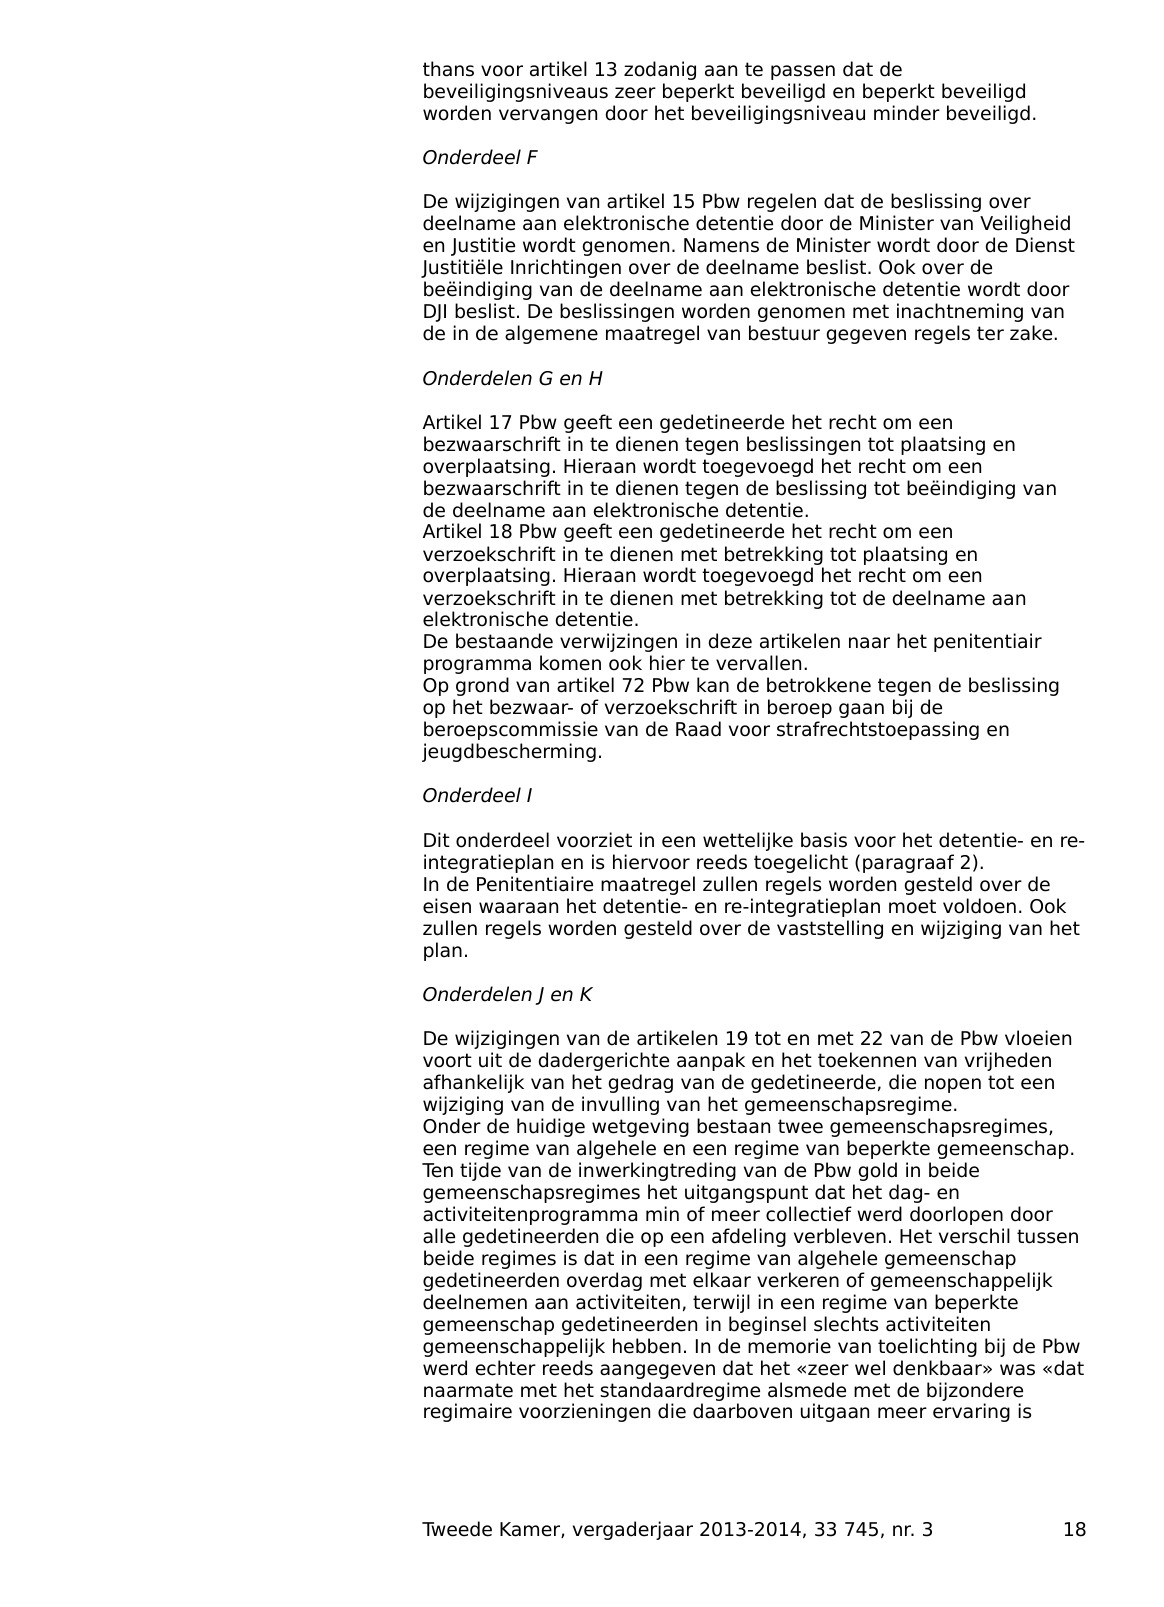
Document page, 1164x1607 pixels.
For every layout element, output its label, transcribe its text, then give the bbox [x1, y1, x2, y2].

text Dit onderdeel voorziet in een wettelijke basis voor het detentie- en re-integratieplan en is hiervoor reeds toegelicht (paragraaf 2). [422, 829, 1087, 873]
text In de Penitentiaire maatregel zullen regels worden gesteld over de eisen waaraan het detentie- en re-integratieplan moet voldoen. Ook zullen regels worden gesteld over de vaststelling en wijziging van het plan. [422, 873, 1087, 961]
subtitle Onderdeel I [422, 785, 1087, 807]
text Onder de huidige wetgeving bestaan twee gemeenschapsregimes, een regime van algehele en een regime van beperkte gemeenschap. Ten tijde van de inwerkingtreding van de Pbw gold in beide gemeenschapsregimes het uitgangspunt dat het dag- en activiteitenprogramma min of meer collectief werd doorlopen door alle gedetineerden die op een afdeling verbleven. Het verschil tussen beide regimes is dat in een regime van algehele gemeenschap gedetineerden overdag met elkaar verkeren of gemeenschappelijk deelnemen aan activiteiten, terwijl in een regime van beperkte gemeenschap gedetineerden in beginsel slechts activiteiten gemeenschappelijk hebben. In de memorie van toelichting bij de Pbw werd echter reeds aangegeven dat het «zeer wel denkbaar» was «dat naarmate met het standaardregime alsmede met de bijzondere regimaire voorzieningen die daarboven uitgaan meer ervaring is [422, 1116, 1087, 1423]
text De wijzigingen van de artikelen 19 tot en met 22 van de Pbw vloeien voort uit de dadergerichte aanpak en het toekennen van vrijheden afhankelijk van het gedrag van de gedetineerde, die nopen tot een wijziging van de invulling van het gemeenschapsregime. [422, 1028, 1087, 1116]
text Op grond van artikel 72 Pbw kan de betrokkene tegen de beslissing op het bezwaar- of verzoekschrift in beroep gaan bij de beroepscommissie van de Raad voor strafrechtstoepassing en jeugdbescherming. [422, 675, 1087, 763]
text De wijzigingen van artikel 15 Pbw regelen dat de beslissing over deelname aan elektronische detentie door de Minister van Veiligheid en Justitie wordt genomen. Namens de Minister wordt door de Dienst Justitiële Inrichtingen over de deelname beslist. Ook over de beëindiging van de deelname aan elektronische detentie wordt door DJI beslist. De beslissingen worden genomen met inachtneming van de in de algemene maatregel van bestuur gegeven regels ter zake. [422, 191, 1087, 345]
subtitle Onderdelen G en H [422, 367, 1087, 389]
text Artikel 17 Pbw geeft een gedetineerde het recht om een bezwaarschrift in te dienen tegen beslissingen tot plaatsing en overplaatsing. Hieraan wordt toegevoegd het recht om een bezwaarschrift in te dienen tegen de beslissing tot beëindiging van de deelname aan elektronische detentie. [422, 412, 1087, 521]
text thans voor artikel 13 zodanig aan te passen dat de beveiligingsniveaus zeer beperkt beveiligd en beperkt beveiligd worden vervangen door het beveiligingsniveau minder beveiligd. [422, 59, 1087, 125]
text Artikel 18 Pbw geeft een gedetineerde het recht om een verzoekschrift in te dienen met betrekking tot plaatsing en overplaatsing. Hieraan wordt toegevoegd het recht om een verzoekschrift in te dienen met betrekking tot de deelname aan elektronische detentie. [422, 521, 1087, 631]
subtitle Onderdeel F [422, 147, 1087, 169]
subtitle Onderdelen J en K [422, 984, 1087, 1006]
text De bestaande verwijzingen in deze artikelen naar het penitentiair programma komen ook hier te vervallen. [422, 631, 1087, 675]
